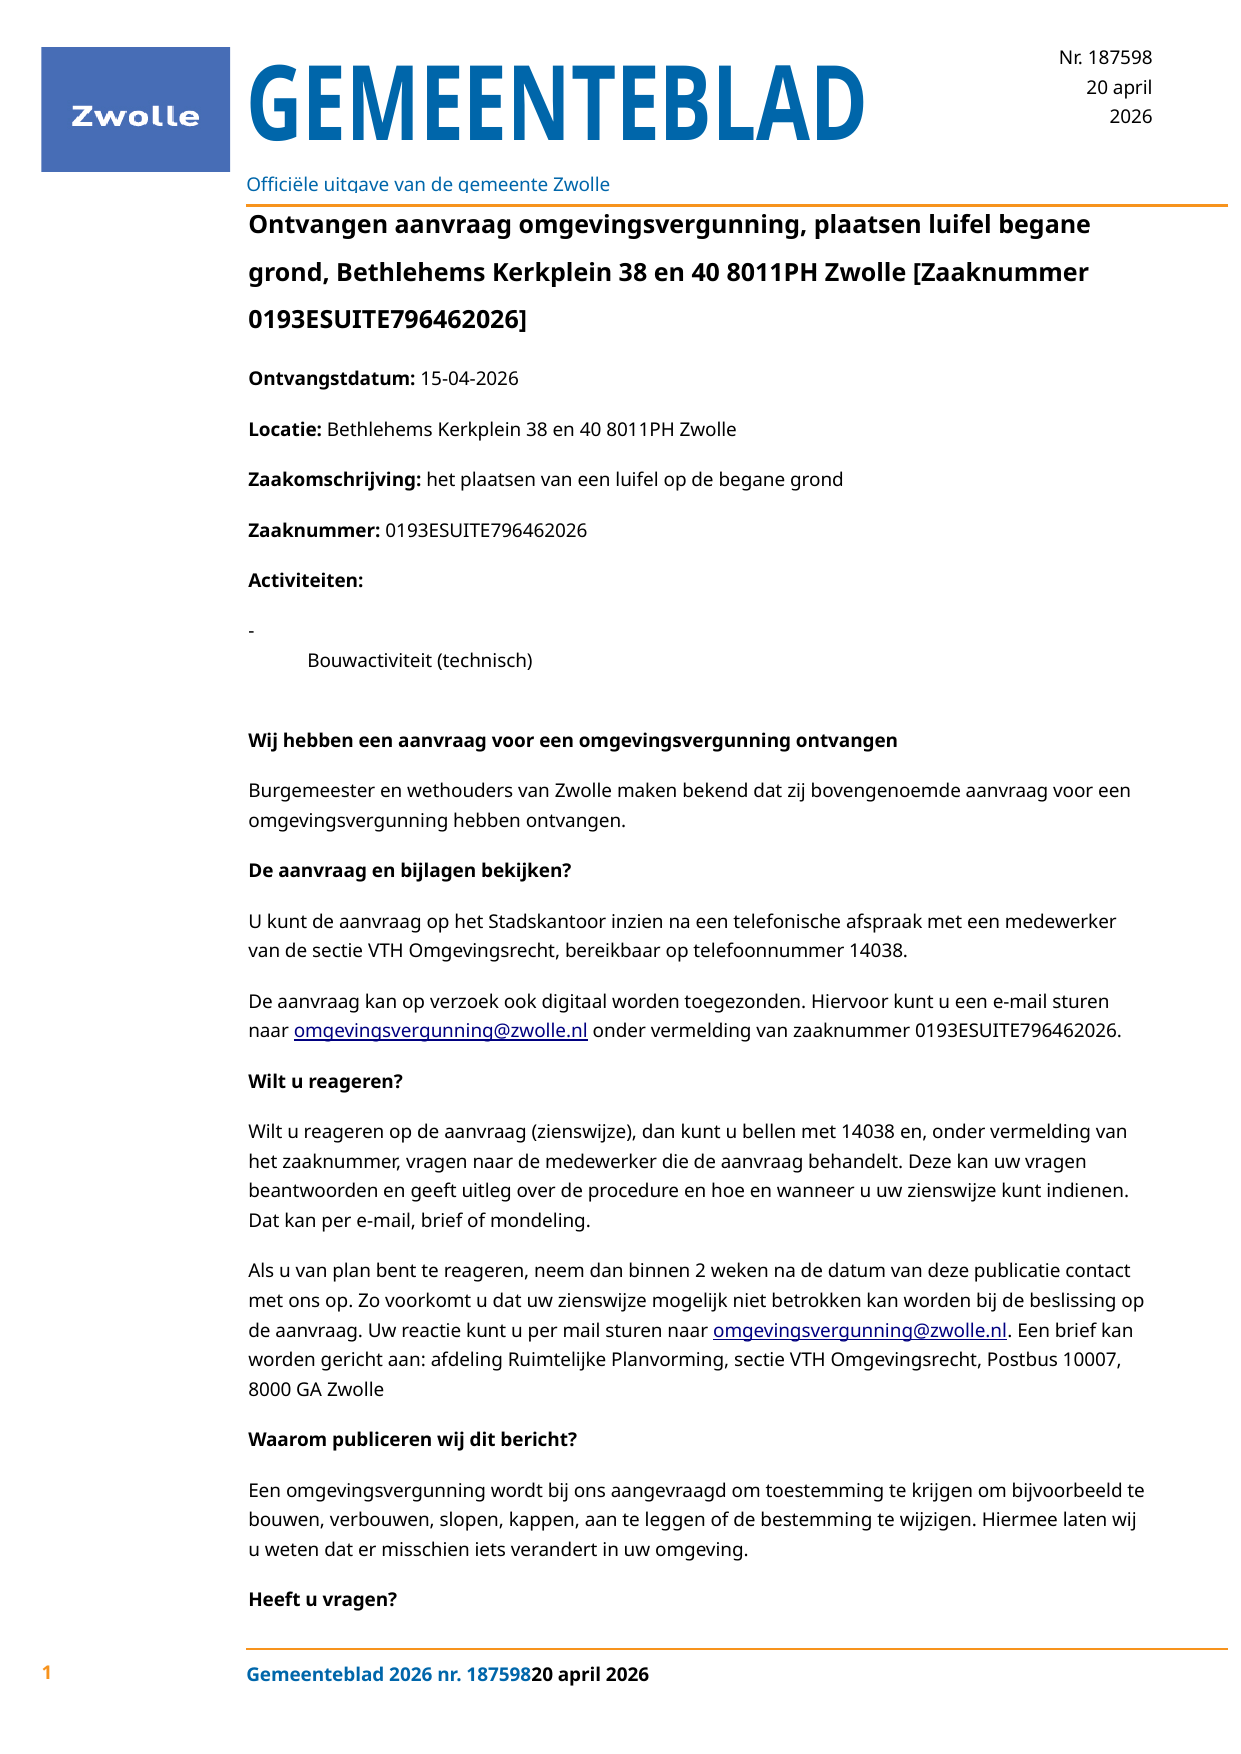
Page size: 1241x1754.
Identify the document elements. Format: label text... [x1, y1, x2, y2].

text Als u van plan bent te reageren, neem dan binnen 2 weken na de datum van deze publicatie contact met ons op. Zo voorkomt u dat uw zienswijze mogelijk niet betrokken kan worden bij de beslissing op de aanvraag. Uw reactie kunt u per mail sturen naar omgevingsvergunning@zwolle.nl. Een brief kan worden gericht aan: afdeling Ruimtelijke Planvorming, sectie VTH Omgevingsrecht, Postbus 10007, 8000 GA Zwolle [248, 1258, 1152, 1402]
text Zaaknummer: 0193ESUITE796462026 [248, 517, 1152, 542]
text Wilt u reageren op de aanvraag (zienswijze), dan kunt u bellen met 14038 en, onder vermelding van het zaaknummer, vragen naar de medewerker die de aanvraag behandelt. Deze kan uw vragen beantwoorden en geeft uitleg over de procedure en hoe en wanneer u uw zienswijze kunt indienen. Dat kan per e-mail, brief of mondeling. [248, 1118, 1152, 1233]
text Waarom publiceren wij dit bericht? [248, 1426, 1152, 1452]
text Zaakomschrijving: het plaatsen van een luifel op de begane grond [248, 466, 1152, 492]
text Wij hebben een aanvraag voor een omgevingsvergunning ontvangen [248, 727, 1152, 753]
text Wilt u reageren? [248, 1068, 1152, 1094]
text Locatie: Bethlehems Kerkplein 38 en 40 8011PH Zwolle [248, 416, 1152, 442]
text Een omgevingsvergunning wordt bij ons aangevraagd om toestemming te krijgen om bijvoorbeeld te bouwen, verbouwen, slopen, kappen, aan te leggen of de bestemming te wijzigen. Hiermee laten wij u weten dat er misschien iets verandert in uw omgeving. [248, 1477, 1152, 1562]
text U kunt de aanvraag op het Stadskantoor inzien na een telefonische afspraak met een medewerker van de sectie VTH Omgevingsrecht, bereikbaar op telefoonnummer 14038. [248, 908, 1152, 963]
list Bouwactiviteit (technisch) [248, 647, 1152, 673]
text De aanvraag kan op verzoek ook digitaal worden toegezonden. Hiervoor kunt u een e-mail sturen naar omgevingsvergunning@zwolle.nl onder vermelding van zaaknummer 0193ESUITE796462026. [248, 988, 1152, 1043]
text Activiteiten: [248, 567, 1152, 593]
text Burgemeester en wethouders van Zwolle maken bekend dat zij bovengenoemde aanvraag voor een omgevingsvergunning hebben ontvangen. [248, 778, 1152, 833]
text Ontvangstdatum: 15-04-2026 [248, 366, 1152, 391]
text Heeft u vragen? [248, 1586, 1152, 1612]
picture [41, 47, 231, 172]
text Ontvangen aanvraag omgevingsvergunning, plaatsen luifel begane grond, Bethlehems Kerkplein 38 en 40 8011PH Zwolle [Zaaknummer 0193ESUITE796462026] [248, 207, 1152, 336]
text De aanvraag en bijlagen bekijken? [248, 858, 1152, 883]
